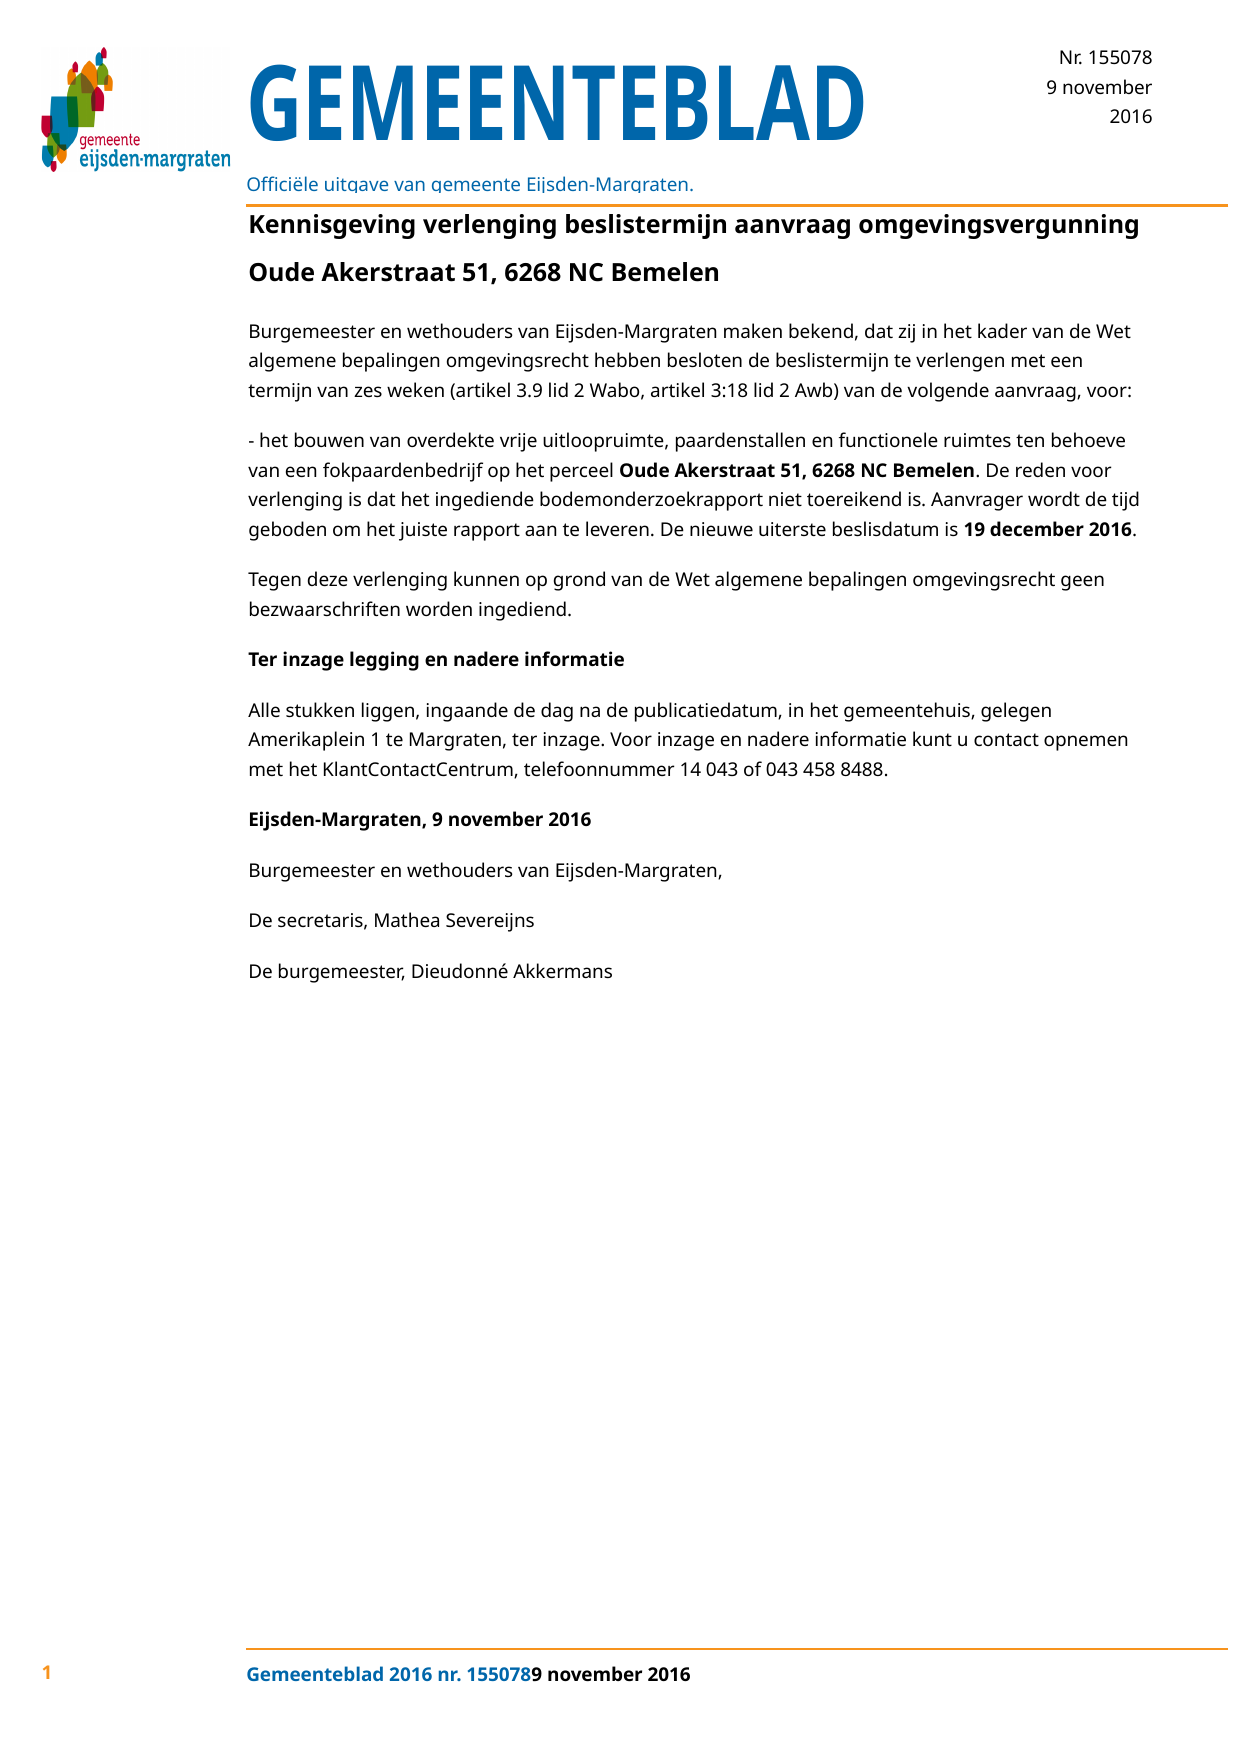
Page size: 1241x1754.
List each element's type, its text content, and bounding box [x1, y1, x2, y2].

text Ter inzage legging en nadere informatie [248, 647, 1152, 672]
text De burgemeester, Dieudonné Akkermans [248, 958, 1152, 984]
text Eijsden-Margraten, 9 november 2016 [248, 807, 1152, 832]
text Alle stukken liggen, ingaande de dag na de publicatiedatum, in het gemeentehuis, gelegen Amerikaplein 1 te Margraten, ter inzage. Voor inzage en nadere informatie kunt u contact opnemen met het KlantContactCentrum, telefoonnummer 14 043 of 043 458 8488. [248, 697, 1152, 782]
text Burgemeester en wethouders van Eijsden-Margraten maken bekend, dat zij in het kader van de Wet algemene bepalingen omgevingsrecht hebben besloten de beslistermijn te verlengen met een termijn van zes weken (artikel 3.9 lid 2 Wabo, artikel 3:18 lid 2 Awb) van de volgende aanvraag, voor: [248, 318, 1152, 403]
text Kennisgeving verlenging beslistermijn aanvraag omgevingsvergunning Oude Akerstraat 51, 6268 NC Bemelen [248, 207, 1152, 288]
text Tegen deze verlenging kunnen op grond van de Wet algemene bepalingen omgevingsrecht geen bezwaarschriften worden ingediend. [248, 567, 1152, 622]
picture [41, 47, 231, 172]
text Burgemeester en wethouders van Eijsden-Margraten, [248, 857, 1152, 883]
text - het bouwen van overdekte vrije uitloopruimte, paardenstallen en functionele ruimtes ten behoeve van een fokpaardenbedrijf op het perceel Oude Akerstraat 51, 6268 NC Bemelen. De reden voor verlenging is dat het ingediende bodemonderzoekrapport niet toereikend is. Aanvrager wordt de tijd geboden om het juiste rapport aan te leveren. De nieuwe uiterste beslisdatum is 19 december 2016. [248, 427, 1152, 542]
text De secretaris, Mathea Severeijns [248, 907, 1152, 933]
